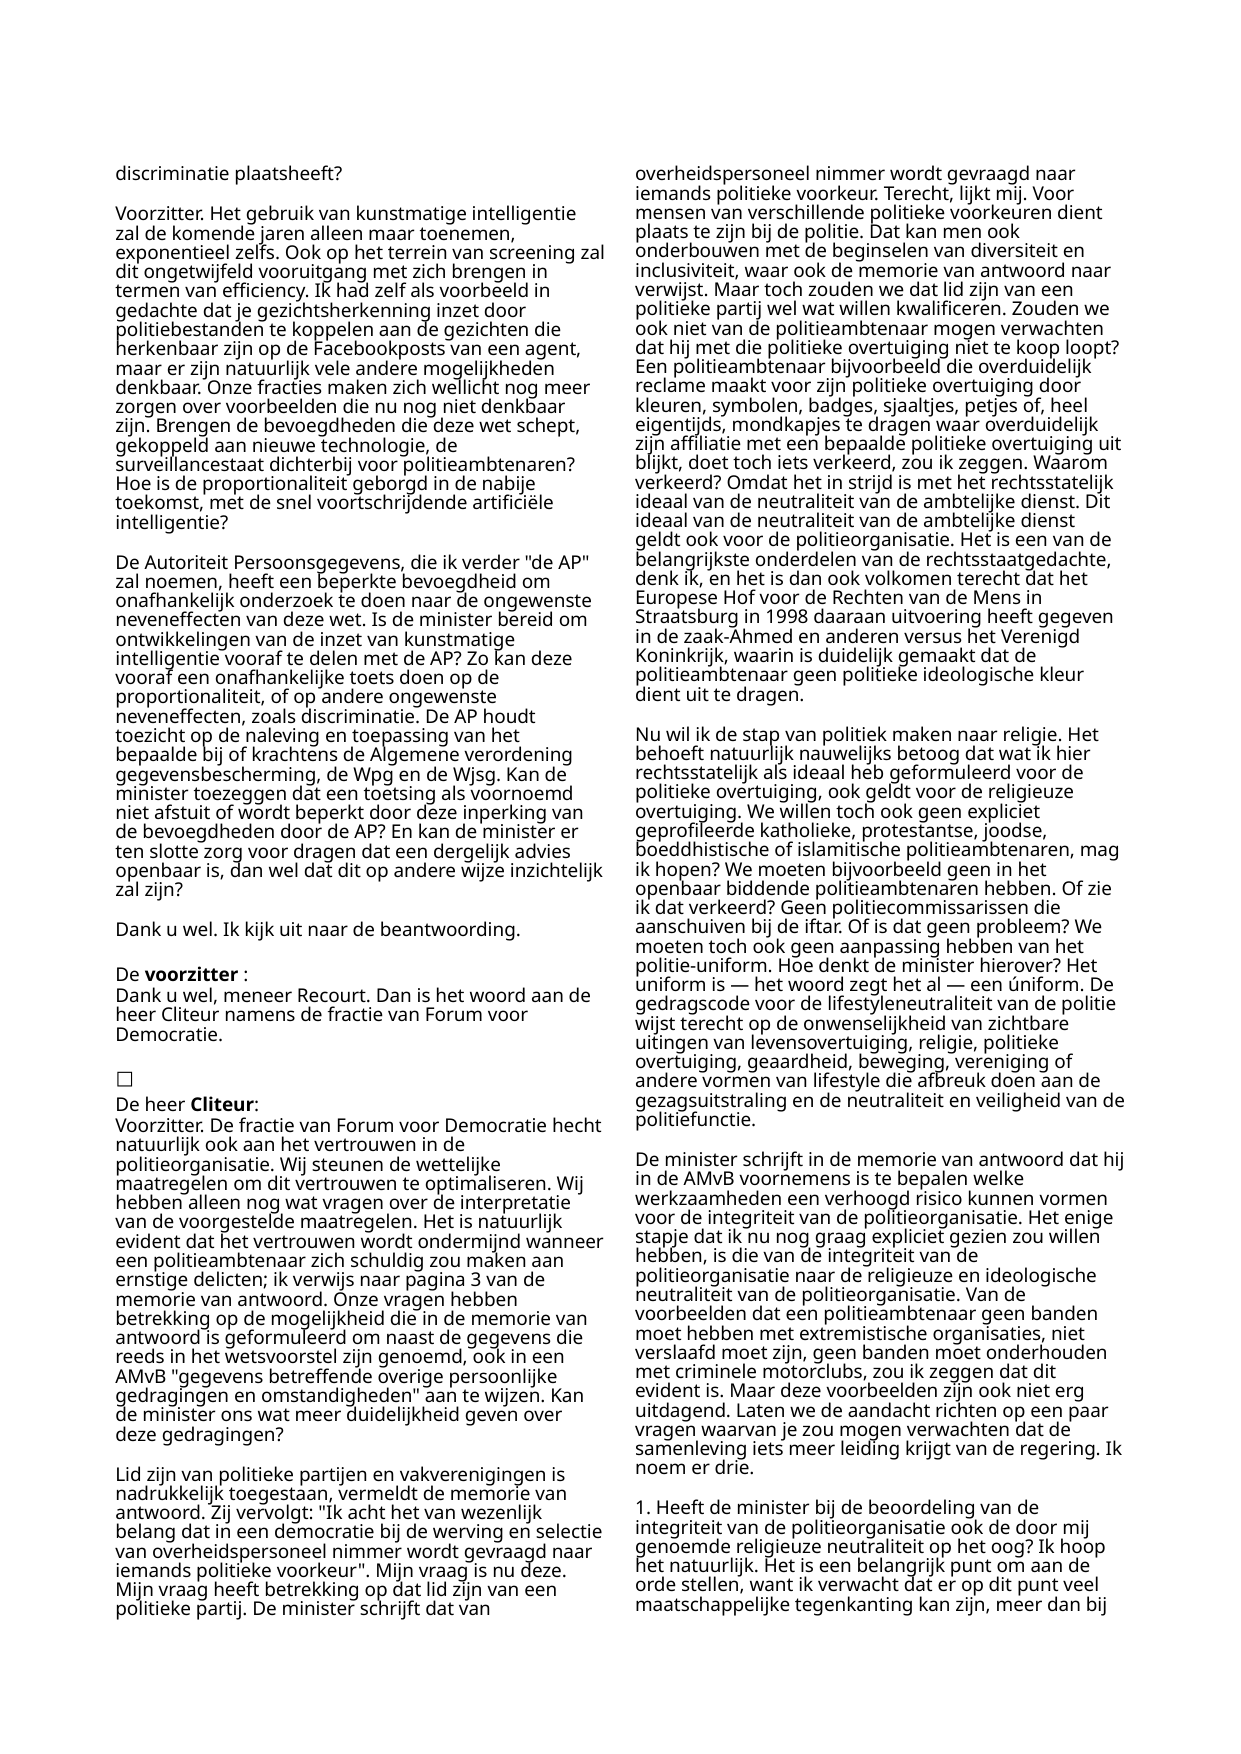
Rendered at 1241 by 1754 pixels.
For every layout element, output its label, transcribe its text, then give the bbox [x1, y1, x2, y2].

text De Autoriteit Persoonsgegevens, die ik verder "de AP" zal noemen, heeft een beperkte bevoegdheid om onafhankelijk onderzoek te doen naar de ongewenste neveneffecten van deze wet. Is de minister bereid om ontwikkelingen van de inzet van kunstmatige intelligentie vooraf te delen met de AP? Zo kan deze vooraf een onafhankelijke toets doen op de proportionaliteit, of op andere ongewenste neveneffecten, zoals discriminatie. De AP houdt toezicht op de naleving en toepassing van het bepaalde bij of krachtens de Algemene verordening gegevensbescherming, de Wpg en de Wjsg. Kan de minister toezeggen dat een toetsing als voornoemd niet afstuit of wordt beperkt door deze inperking van de bevoegdheden door de AP? En kan de minister er ten slotte zorg voor dragen dat een dergelijk advies openbaar is, dan wel dat dit op andere wijze inzichtelijk zal zijn? [115, 554, 605, 901]
text Voorzitter. De fractie van Forum voor Democratie hecht natuurlijk ook aan het vertrouwen in de politieorganisatie. Wij steunen de wettelijke maatregelen om dit vertrouwen te optimaliseren. Wij hebben alleen nog wat vragen over de interpretatie van de voorgestelde maatregelen. Het is natuurlijk evident dat het vertrouwen wordt ondermijnd wanneer een politieambtenaar zich schuldig zou maken aan ernstige delicten; ik verwijs naar pagina 3 van de memorie van antwoord. Onze vragen hebben betrekking op de mogelijkheid die in de memorie van antwoord is geformuleerd om naast de gegevens die reeds in het wetsvoorstel zijn genoemd, ook in een AMvB "gegevens betreffende overige persoonlijke gedragingen en omstandigheden" aan te wijzen. Kan de minister ons wat meer duidelijkheid geven over deze gedragingen? [115, 1117, 605, 1445]
text De heer Cliteur: [115, 1091, 605, 1117]
text Dank u wel, meneer Recourt. Dan is het woord aan de heer Cliteur namens de fractie van Forum voor Democratie. [115, 987, 605, 1045]
text overheidspersoneel nimmer wordt gevraagd naar iemands politieke voorkeur. Terecht, lijkt mij. Voor mensen van verschillende politieke voorkeuren dient plaats te zijn bij de politie. Dat kan men ook onderbouwen met de beginselen van diversiteit en inclusiviteit, waar ook de memorie van antwoord naar verwijst. Maar toch zouden we dat lid zijn van een politieke partij wel wat willen kwalificeren. Zouden we ook niet van de politieambtenaar mogen verwachten dat hij met die politieke overtuiging niet te koop loopt? Een politieambtenaar bijvoorbeeld die overduidelijk reclame maakt voor zijn politieke overtuiging door kleuren, symbolen, badges, sjaaltjes, petjes of, heel eigentijds, mondkapjes te dragen waar overduidelijk zijn affiliatie met een bepaalde politieke overtuiging uit blijkt, doet toch iets verkeerd, zou ik zeggen. Waarom verkeerd? Omdat het in strijd is met het rechtsstatelijk ideaal van de neutraliteit van de ambtelijke dienst. Dit ideaal van de neutraliteit van de ambtelijke dienst geldt ook voor de politieorganisatie. Het is een van de belangrijkste onderdelen van de rechtsstaatgedachte, denk ik, en het is dan ook volkomen terecht dat het Europese Hof voor de Rechten van de Mens in Straatsburg in 1998 daaraan uitvoering heeft gegeven in de zaak-Ahmed en anderen versus het Verenigd Koninkrijk, waarin is duidelijk gemaakt dat de politieambtenaar geen politieke ideologische kleur dient uit te dragen. [635, 165, 1125, 705]
text 1. Heeft de minister bij de beoordeling van de integriteit van de politieorganisatie ook de door mij genoemde religieuze neutraliteit op het oog? Ik hoop het natuurlijk. Het is een belangrijk punt om aan de orde stellen, want ik verwacht dat er op dit punt veel maatschappelijke tegenkanting kan zijn, meer dan bij [635, 1499, 1125, 1615]
text De voorzitter : [115, 961, 605, 987]
text discriminatie plaatsheeft? [115, 165, 605, 184]
text Dank u wel. Ik kijk uit naar de beantwoording. [115, 921, 605, 941]
text ⬜ [115, 1066, 605, 1091]
text De minister schrijft in de memorie van antwoord dat hij in de AMvB voornemens is te bepalen welke werkzaamheden een verhoogd risico kunnen vormen voor de integriteit van de politieorganisatie. Het enige stapje dat ik nu nog graag expliciet gezien zou willen hebben, is die van de integriteit van de politieorganisatie naar de religieuze en ideologische neutraliteit van de politieorganisatie. Van de voorbeelden dat een politieambtenaar geen banden moet hebben met extremistische organisaties, niet verslaafd moet zijn, geen banden moet onderhouden met criminele motorclubs, zou ik zeggen dat dit evident is. Maar deze voorbeelden zijn ook niet erg uitdagend. Laten we de aandacht richten op een paar vragen waarvan je zou mogen verwachten dat de samenleving iets meer leiding krijgt van de regering. Ik noem er drie. [635, 1151, 1125, 1479]
text Lid zijn van politieke partijen en vakverenigingen is nadrukkelijk toegestaan, vermeldt de memorie van antwoord. Zij vervolgt: "Ik acht het van wezenlijk belang dat in een democratie bij de werving en selectie van overheidspersoneel nimmer wordt gevraagd naar iemands politieke voorkeur". Mijn vraag is nu deze. Mijn vraag heeft betrekking op dat lid zijn van een politieke partij. De minister schrijft dat van [115, 1466, 605, 1620]
text Nu wil ik de stap van politiek maken naar religie. Het behoeft natuurlijk nauwelijks betoog dat wat ik hier rechtsstatelijk als ideaal heb geformuleerd voor de politieke overtuiging, ook geldt voor de religieuze overtuiging. We willen toch ook geen expliciet geprofileerde katholieke, protestantse, joodse, boeddhistische of islamitische politieambtenaren, mag ik hopen? We moeten bijvoorbeeld geen in het openbaar biddende politieambtenaren hebben. Of zie ik dat verkeerd? Geen politiecommissarissen die aanschuiven bij de iftar. Of is dat geen probleem? We moeten toch ook geen aanpassing hebben van het politie-uniform. Hoe denkt de minister hierover? Het uniform is — het woord zegt het al — een úniform. De gedragscode voor de lifestyleneutraliteit van de politie wijst terecht op de onwenselijkheid van zichtbare uitingen van levensovertuiging, religie, politieke overtuiging, geaardheid, beweging, vereniging of andere vormen van lifestyle die afbreuk doen aan de gezagsuitstraling en de neutraliteit en veiligheid van de politiefunctie. [635, 726, 1125, 1130]
text Voorzitter. Het gebruik van kunstmatige intelligentie zal de komende jaren alleen maar toenemen, exponentieel zelfs. Ook op het terrein van screening zal dit ongetwijfeld vooruitgang met zich brengen in termen van efficiency. Ik had zelf als voorbeeld in gedachte dat je gezichtsherkenning inzet door politiebestanden te koppelen aan de gezichten die herkenbaar zijn op de Facebookposts van een agent, maar er zijn natuurlijk vele andere mogelijkheden denkbaar. Onze fracties maken zich wellicht nog meer zorgen over voorbeelden die nu nog niet denkbaar zijn. Brengen de bevoegdheden die deze wet schept, gekoppeld aan nieuwe technologie, de surveillancestaat dichterbij voor politieambtenaren? Hoe is de proportionaliteit geborgd in de nabije toekomst, met de snel voortschrijdende artificiële intelligentie? [115, 205, 605, 533]
